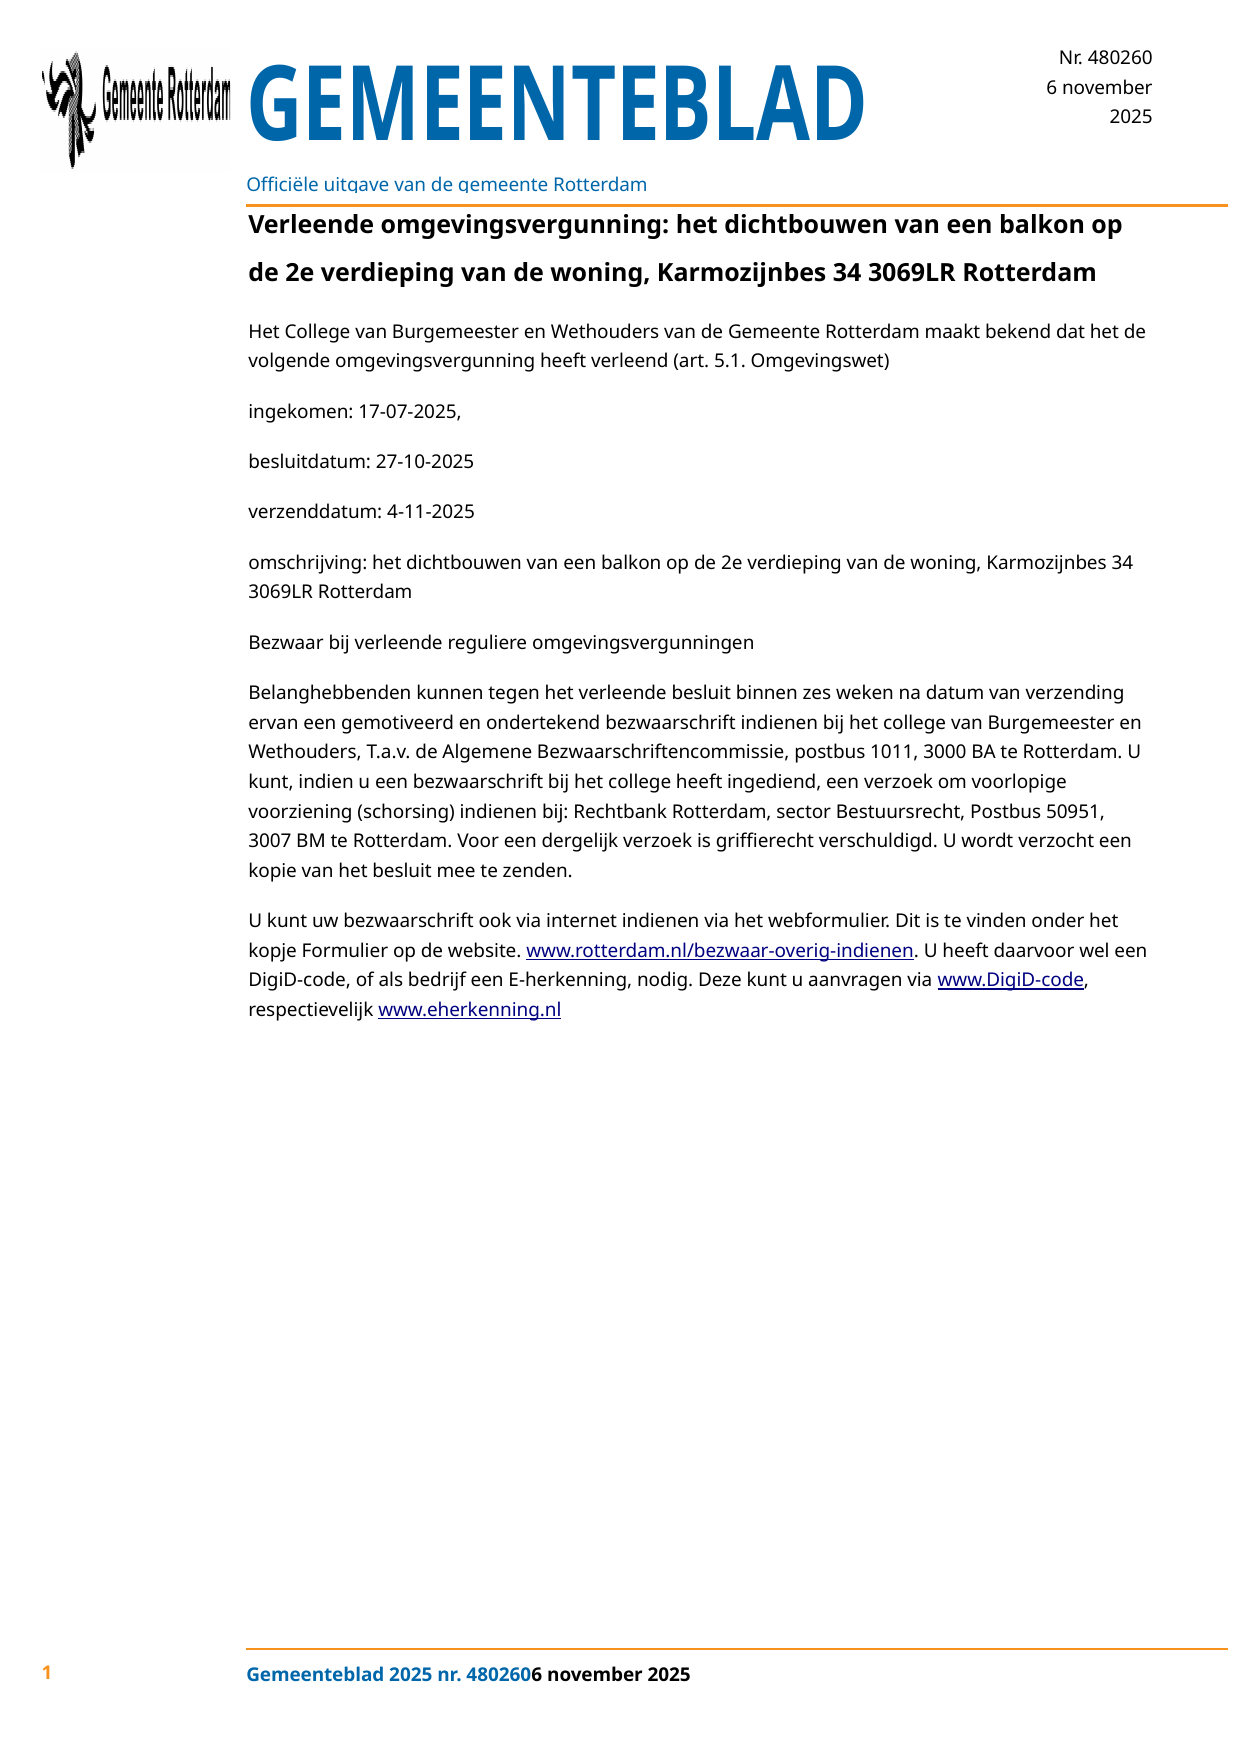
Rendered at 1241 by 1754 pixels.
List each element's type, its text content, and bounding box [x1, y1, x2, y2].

text Bezwaar bij verleende reguliere omgevingsvergunningen [248, 629, 1152, 655]
text Belanghebbenden kunnen tegen het verleende besluit binnen zes weken na datum van verzending ervan een gemotiveerd en ondertekend bezwaarschrift indienen bij het college van Burgemeester en Wethouders, T.a.v. de Algemene Bezwaarschriftencommissie, postbus 1011, 3000 BA te Rotterdam. U kunt, indien u een bezwaarschrift bij het college heeft ingediend, een verzoek om voorlopige voorziening (schorsing) indienen bij: Rechtbank Rotterdam, sector Bestuursrecht, Postbus 50951, 3007 BM te Rotterdam. Voor een dergelijk verzoek is griffierecht verschuldigd. U wordt verzocht een kopie van het besluit mee te zenden. [248, 679, 1152, 883]
text omschrijving: het dichtbouwen van een balkon op de 2e verdieping van de woning, Karmozijnbes 34 3069LR Rotterdam [248, 549, 1152, 604]
text besluitdatum: 27-10-2025 [248, 448, 1152, 474]
text ingekomen: 17-07-2025, [248, 398, 1152, 424]
text Het College van Burgemeester en Wethouders van de Gemeente Rotterdam maakt bekend dat het de volgende omgevingsvergunning heeft verleend (art. 5.1. Omgevingswet) [248, 318, 1152, 373]
text verzenddatum: 4-11-2025 [248, 499, 1152, 524]
text Verleende omgevingsvergunning: het dichtbouwen van een balkon op de 2e verdieping van de woning, Karmozijnbes 34 3069LR Rotterdam [248, 207, 1152, 288]
picture [41, 47, 231, 172]
text U kunt uw bezwaarschrift ook via internet indienen via het webformulier. Dit is te vinden onder het kopje Formulier op de website. www.rotterdam.nl/bezwaar-overig-indienen. U heeft daarvoor wel een DigiD-code, of als bedrijf een E-herkenning, nodig. Deze kunt u aanvragen via www.DigiD-code, respectievelijk www.eherkenning.nl [248, 907, 1152, 1022]
